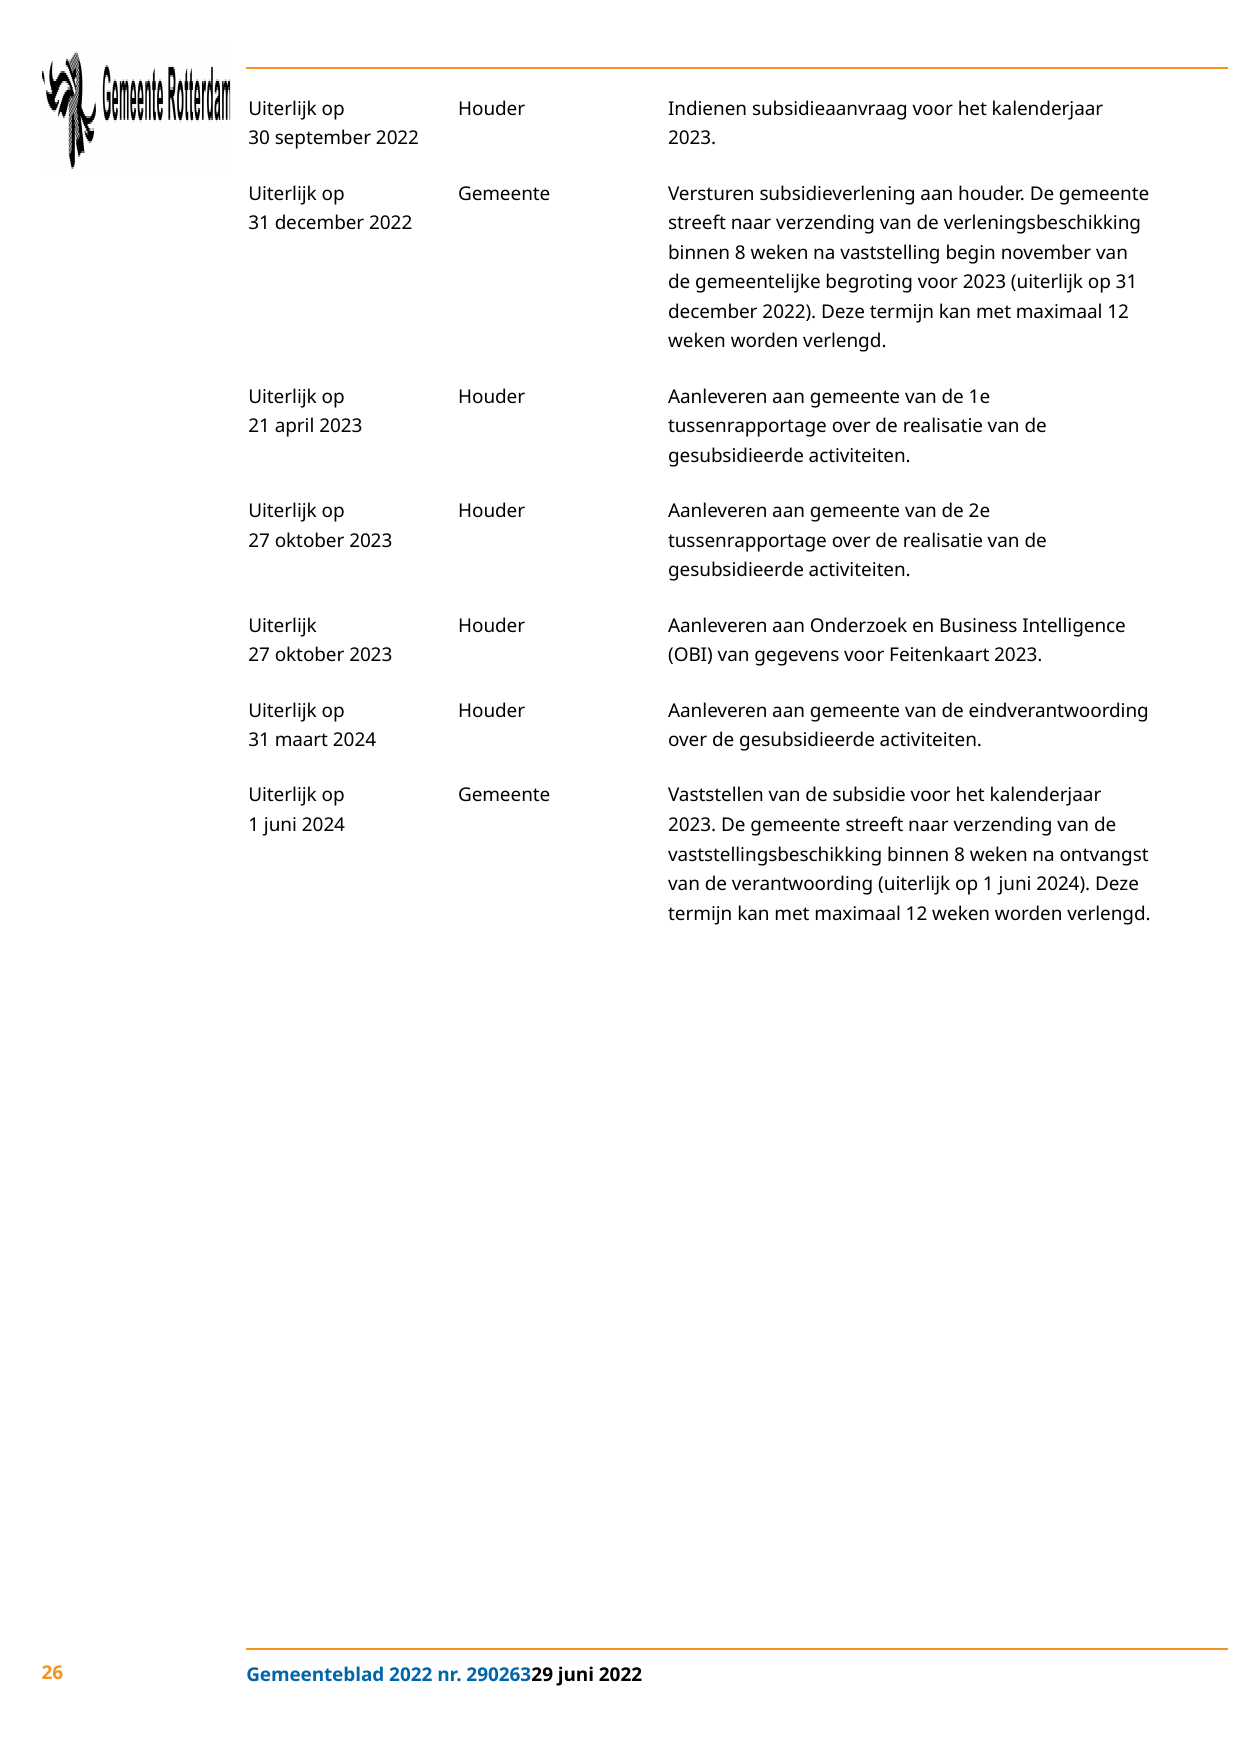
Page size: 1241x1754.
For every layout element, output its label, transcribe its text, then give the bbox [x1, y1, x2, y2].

table_cell Versturen subsidieverlening aan houder. De gemeente streeft naar verzending van de verleningsbeschikking binnen 8 weken na vaststelling begin november van de gemeentelijke begroting voor 2023 (uiterlijk op 31 december 2022). Deze termijn kan met maximaal 12 weken worden verlengd. [668, 180, 1152, 383]
table_cell Houder [458, 95, 668, 180]
table_cell Aanleveren aan gemeente van de eindverantwoording over de gesubsidieerde activiteiten. [668, 697, 1152, 782]
table_cell Gemeente [458, 782, 668, 955]
table_cell Aanleveren aan Onderzoek en Business Intelligence (OBI) van gegevens voor Feitenkaart 2023. [668, 612, 1152, 697]
table_cell Houder [458, 498, 668, 612]
table_cell Houder [458, 612, 668, 697]
table_cell Houder [458, 697, 668, 782]
table_cell Aanleveren aan gemeente van de 1e tussenrapportage over de realisatie van de gesubsidieerde activiteiten. [668, 383, 1152, 497]
table_cell Houder [458, 383, 668, 497]
table_cell Uiterlijk op 21 april 2023 [248, 383, 458, 497]
table_cell Indienen subsidieaanvraag voor het kalenderjaar 2023. [668, 95, 1152, 180]
table_cell Uiterlijk op 1 juni 2024 [248, 782, 458, 955]
table_cell Uiterlijk op 31 december 2022 [248, 180, 458, 383]
table_cell Vaststellen van de subsidie voor het kalenderjaar 2023. De gemeente streeft naar verzending van de vaststellingsbeschikking binnen 8 weken na ontvangst van de verantwoording (uiterlijk op 1 juni 2024). Deze termijn kan met maximaal 12 weken worden verlengd. [668, 782, 1152, 955]
table_cell Uiterlijk op 27 oktober 2023 [248, 498, 458, 612]
table_cell Gemeente [458, 180, 668, 383]
table_cell Uiterlijk op 30 september 2022 [248, 95, 458, 180]
picture [41, 47, 231, 172]
table_cell Uiterlijk op 31 maart 2024 [248, 697, 458, 782]
table_cell Uiterlijk 27 oktober 2023 [248, 612, 458, 697]
table_cell Aanleveren aan gemeente van de 2e tussenrapportage over de realisatie van de gesubsidieerde activiteiten. [668, 498, 1152, 612]
